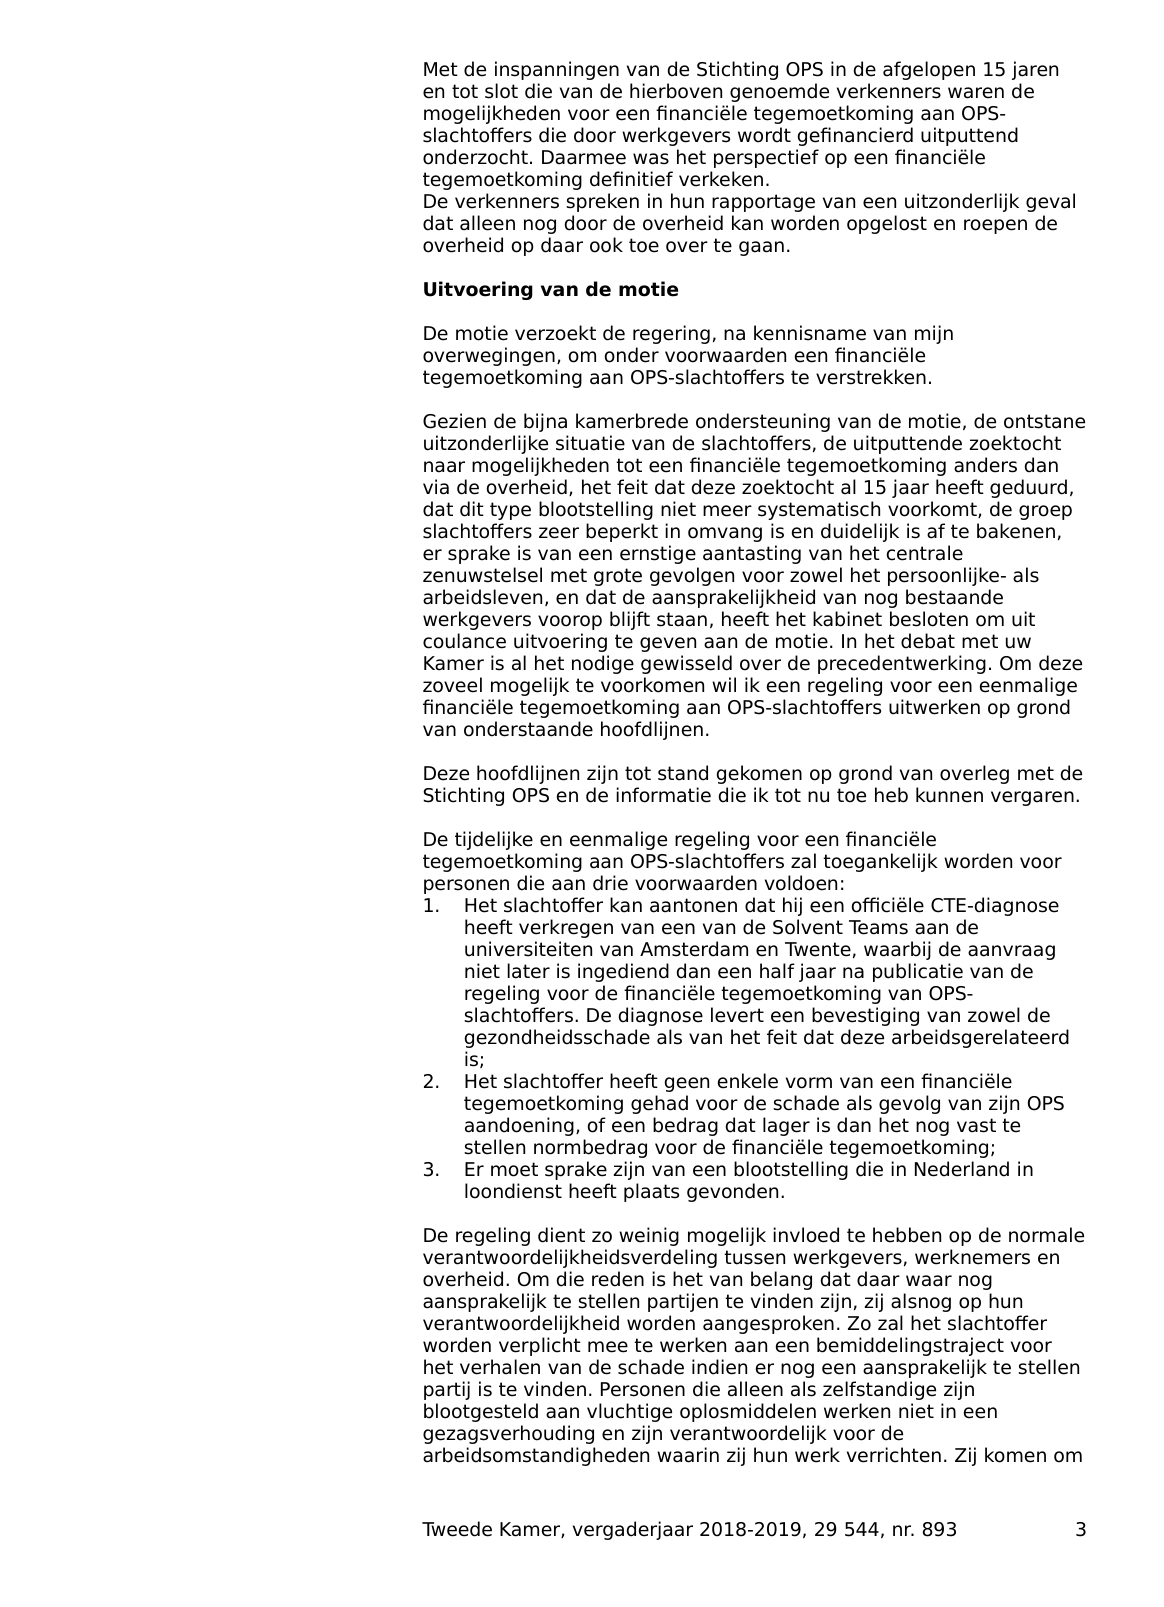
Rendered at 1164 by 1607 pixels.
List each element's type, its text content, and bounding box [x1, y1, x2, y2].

text 3. Er moet sprake zijn van een blootstelling die in Nederland in loondienst heeft plaats gevonden. [422, 1159, 1087, 1203]
text 1. Het slachtoffer kan aantonen dat hij een officiële CTE-diagnose heeft verkregen van een van de Solvent Teams aan de universiteiten van Amsterdam en Twente, waarbij de aanvraag niet later is ingediend dan een half jaar na publicatie van de regeling voor de financiële tegemoetkoming van OPS-slachtoffers. De diagnose levert een bevestiging van zowel de gezondheidsschade als van het feit dat deze arbeidsgerelateerd is; [422, 895, 1087, 1071]
text Deze hoofdlijnen zijn tot stand gekomen op grond van overleg met de Stichting OPS en de informatie die ik tot nu toe heb kunnen vergaren. [422, 763, 1087, 807]
subtitle Uitvoering van de motie [422, 279, 1087, 301]
text De tijdelijke en eenmalige regeling voor een financiële tegemoetkoming aan OPS-slachtoffers zal toegankelijk worden voor personen die aan drie voorwaarden voldoen: [422, 829, 1087, 895]
text De motie verzoekt de regering, na kennisname van mijn overwegingen, om onder voorwaarden een financiële tegemoetkoming aan OPS-slachtoffers te verstrekken. [422, 323, 1087, 389]
text De verkenners spreken in hun rapportage van een uitzonderlijk geval dat alleen nog door de overheid kan worden opgelost en roepen de overheid op daar ook toe over te gaan. [422, 191, 1087, 257]
text De regeling dient zo weinig mogelijk invloed te hebben op de normale verantwoordelijkheidsverdeling tussen werkgevers, werknemers en overheid. Om die reden is het van belang dat daar waar nog aansprakelijk te stellen partijen te vinden zijn, zij alsnog op hun verantwoordelijkheid worden aangesproken. Zo zal het slachtoffer worden verplicht mee te werken aan een bemiddelingstraject voor het verhalen van de schade indien er nog een aansprakelijk te stellen partij is te vinden. Personen die alleen als zelfstandige zijn blootgesteld aan vluchtige oplosmiddelen werken niet in een gezagsverhouding en zijn verantwoordelijk voor de arbeidsomstandigheden waarin zij hun werk verrichten. Zij komen om [422, 1225, 1087, 1467]
text Met de inspanningen van de Stichting OPS in de afgelopen 15 jaren en tot slot die van de hierboven genoemde verkenners waren de mogelijkheden voor een financiële tegemoetkoming aan OPS-slachtoffers die door werkgevers wordt gefinancierd uitputtend onderzocht. Daarmee was het perspectief op een financiële tegemoetkoming definitief verkeken. [422, 59, 1087, 191]
text 2. Het slachtoffer heeft geen enkele vorm van een financiële tegemoetkoming gehad voor de schade als gevolg van zijn OPS aandoening, of een bedrag dat lager is dan het nog vast te stellen normbedrag voor de financiële tegemoetkoming; [422, 1071, 1087, 1159]
text Gezien de bijna kamerbrede ondersteuning van de motie, de ontstane uitzonderlijke situatie van de slachtoffers, de uitputtende zoektocht naar mogelijkheden tot een financiële tegemoetkoming anders dan via de overheid, het feit dat deze zoektocht al 15 jaar heeft geduurd, dat dit type blootstelling niet meer systematisch voorkomt, de groep slachtoffers zeer beperkt in omvang is en duidelijk is af te bakenen, er sprake is van een ernstige aantasting van het centrale zenuwstelsel met grote gevolgen voor zowel het persoonlijke- als arbeidsleven, en dat de aansprakelijkheid van nog bestaande werkgevers voorop blijft staan, heeft het kabinet besloten om uit coulance uitvoering te geven aan de motie. In het debat met uw Kamer is al het nodige gewisseld over de precedentwerking. Om deze zoveel mogelijk te voorkomen wil ik een regeling voor een eenmalige financiële tegemoetkoming aan OPS-slachtoffers uitwerken op grond van onderstaande hoofdlijnen. [422, 411, 1087, 741]
